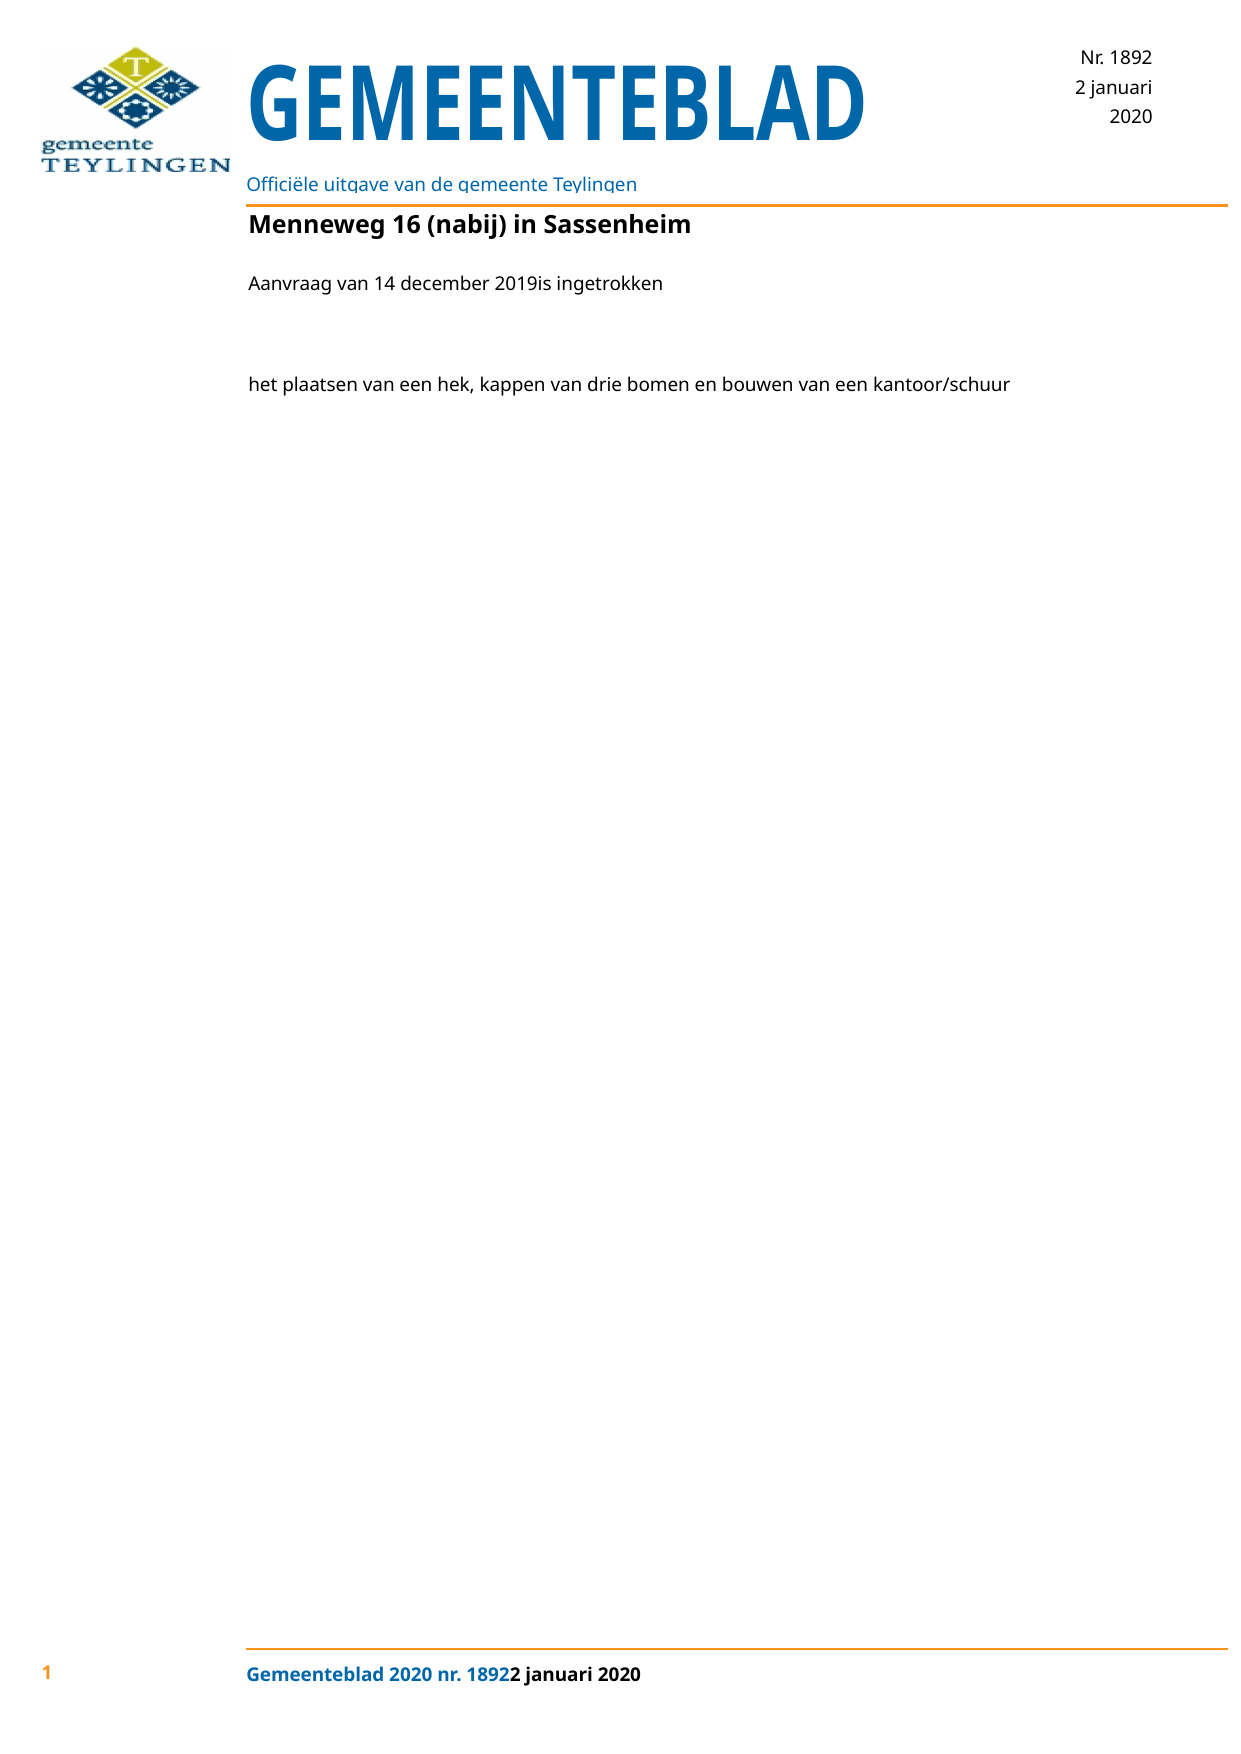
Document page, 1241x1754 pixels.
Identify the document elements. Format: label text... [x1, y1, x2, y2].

picture [41, 47, 231, 172]
text Aanvraag van 14 december 2019is ingetrokken [248, 270, 1152, 296]
text het plaatsen van een hek, kappen van drie bomen en bouwen van een kantoor/schuur [248, 371, 1152, 397]
text Menneweg 16 (nabij) in Sassenheim [248, 207, 1152, 241]
